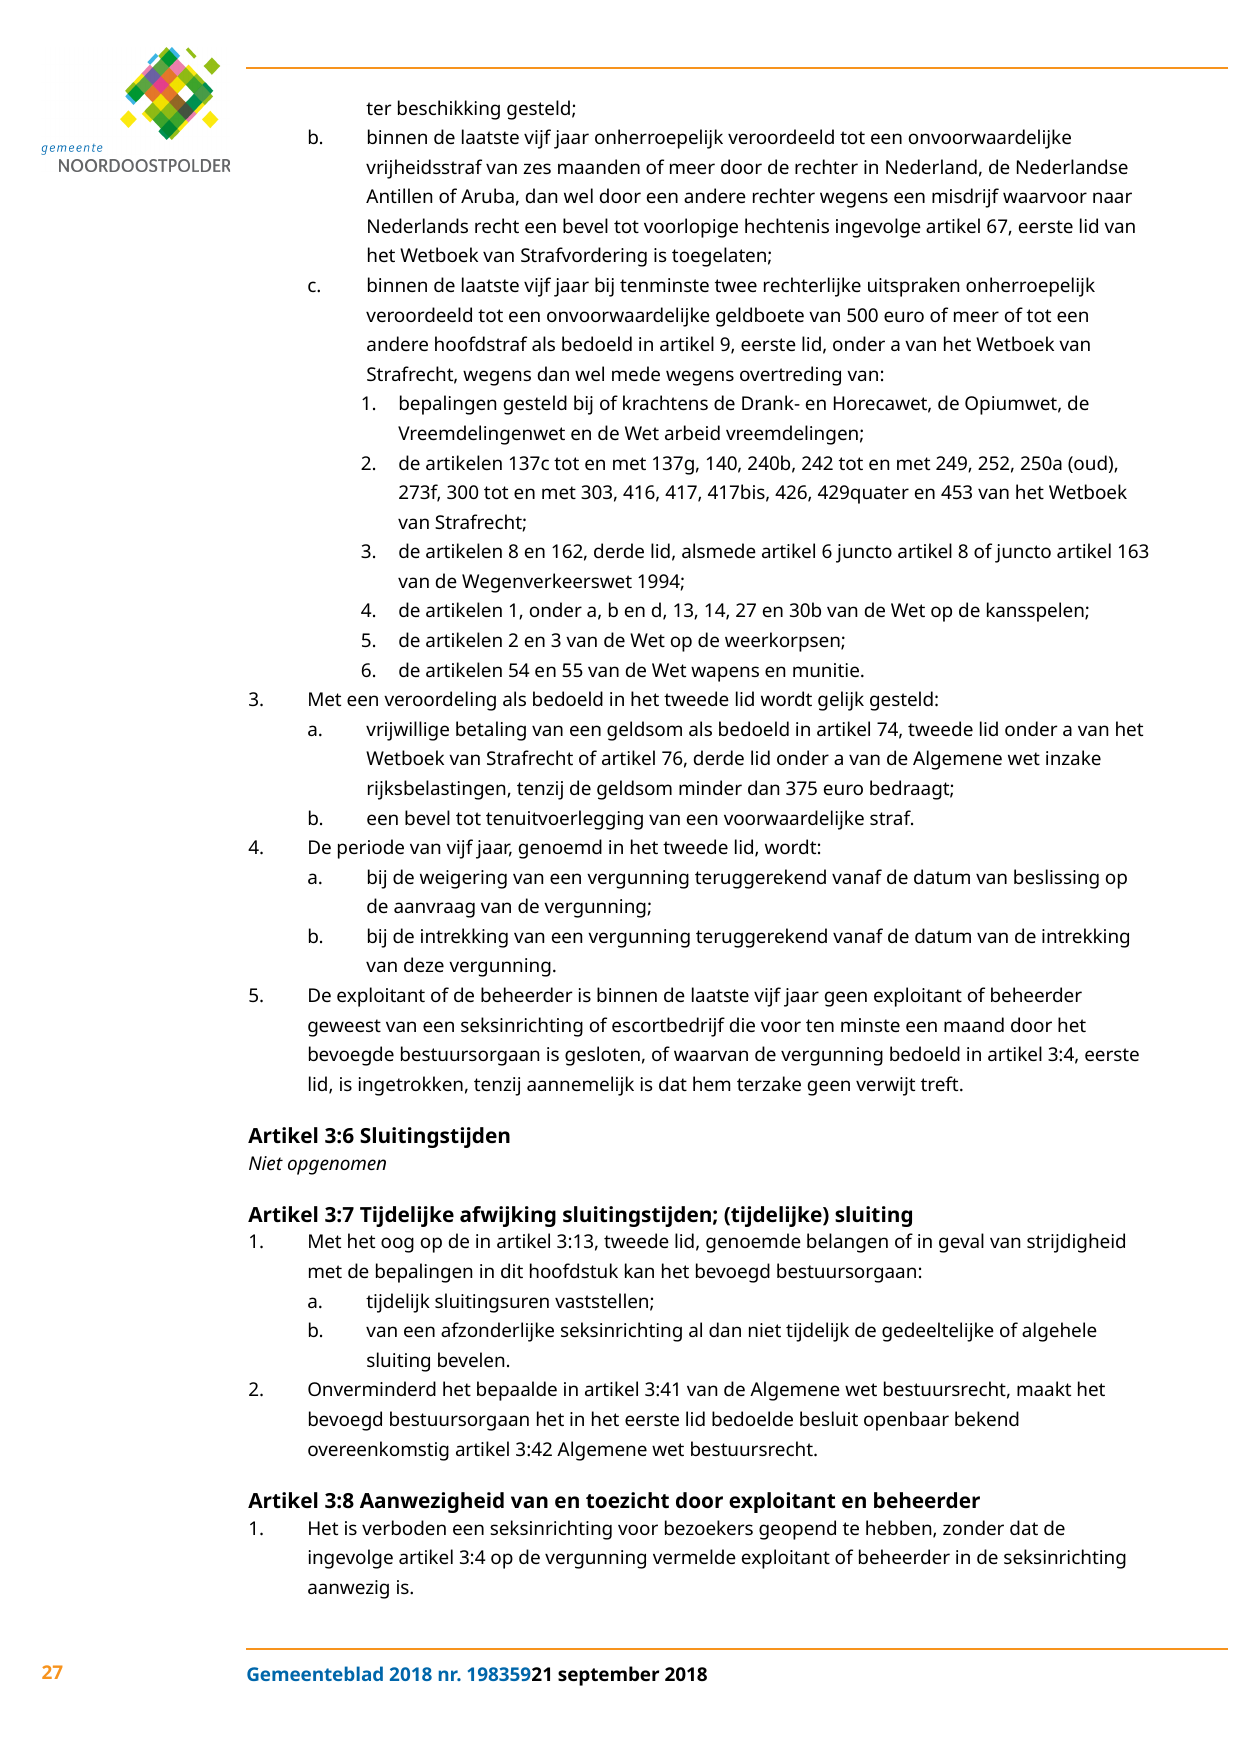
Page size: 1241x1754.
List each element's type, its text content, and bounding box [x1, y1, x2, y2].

list ter beschikking gesteld; [307, 95, 1152, 121]
list De exploitant of de beheerder is binnen de laatste vijf jaar geen exploitant of beheerder geweest van een seksinrichting of escortbedrijf die voor ten minste een maand door het bevoegde bestuursorgaan is gesloten, of waarvan de vergunning bedoeld in artikel 3:4, eerste lid, is ingetrokken, tenzij aannemelijk is dat hem terzake geen verwijt treft. [248, 982, 1152, 1097]
list binnen de laatste vijf jaar bij tenminste twee rechterlijke uitspraken onherroepelijk veroordeeld tot een onvoorwaardelijke geldboete van 500 euro of meer of tot een andere hoofdstraf als bedoeld in artikel 9, eerste lid, onder a van het Wetboek van Strafrecht, wegens dan wel mede wegens overtreding van: [307, 272, 1152, 387]
list de artikelen 2 en 3 van de Wet op de weerkorpsen; [361, 627, 1152, 653]
list De periode van vijf jaar, genoemd in het tweede lid, wordt: [248, 834, 1152, 860]
list Het is verboden een seksinrichting voor bezoekers geopend te hebben, zonder dat de ingevolge artikel 3:4 op de vergunning vermelde exploitant of beheerder in de seksinrichting aanwezig is. [248, 1515, 1152, 1599]
list de artikelen 1, onder a, b en d, 13, 14, 27 en 30b van de Wet op de kansspelen; [361, 598, 1152, 623]
list de artikelen 137c tot en met 137g, 140, 240b, 242 tot en met 249, 252, 250a (oud), 273f, 300 tot en met 303, 416, 417, 417bis, 426, 429quater en 453 van het Wetboek van Strafrecht; [361, 450, 1152, 535]
list Met een veroordeling als bedoeld in het tweede lid wordt gelijk gesteld: [248, 686, 1152, 712]
list binnen de laatste vijf jaar onherroepelijk veroordeeld tot een onvoorwaardelijke vrijheidsstraf van zes maanden of meer door de rechter in Nederland, de Nederlandse Antillen of Aruba, dan wel door een andere rechter wegens een misdrijf waarvoor naar Nederlands recht een bevel tot voorlopige hechtenis ingevolge artikel 67, eerste lid van het Wetboek van Strafvordering is toegelaten; [307, 124, 1152, 268]
picture [41, 47, 231, 172]
list de artikelen 8 en 162, derde lid, alsmede artikel 6 juncto artikel 8 of juncto artikel 163 van de Wegenverkeerswet 1994; [361, 538, 1152, 594]
list bepalingen gesteld bij of krachtens de Drank- en Horecawet, de Opiumwet, de Vreemdelingenwet en de Wet arbeid vreemdelingen; [361, 391, 1152, 446]
list van een afzonderlijke seksinrichting al dan niet tijdelijk de gedeeltelijke of algehele sluiting bevelen. [307, 1317, 1152, 1373]
text Artikel 3:8 Aanwezigheid van en toezicht door exploitant en beheerder [248, 1486, 1152, 1515]
list de artikelen 54 en 55 van de Wet wapens en munitie. [361, 657, 1152, 683]
text Niet opgenomen [248, 1150, 1152, 1176]
text Artikel 3:6 Sluitingstijden [248, 1121, 1152, 1150]
list Met het oog op de in artikel 3:13, tweede lid, genoemde belangen of in geval van strijdigheid met de bepalingen in dit hoofdstuk kan het bevoegd bestuursorgaan: [248, 1229, 1152, 1284]
text Artikel 3:7 Tijdelijke afwijking sluitingstijden; (tijdelijke) sluiting [248, 1200, 1152, 1229]
list vrijwillige betaling van een geldsom als bedoeld in artikel 74, tweede lid onder a van het Wetboek van Strafrecht of artikel 76, derde lid onder a van de Algemene wet inzake rijksbelastingen, tenzij de geldsom minder dan 375 euro bedraagt; [307, 716, 1152, 801]
list tijdelijk sluitingsuren vaststellen; [307, 1288, 1152, 1314]
list bij de weigering van een vergunning teruggerekend vanaf de datum van beslissing op de aanvraag van de vergunning; [307, 864, 1152, 919]
list een bevel tot tenuitvoerlegging van een voorwaardelijke straf. [307, 805, 1152, 831]
list Onverminderd het bepaalde in artikel 3:41 van de Algemene wet bestuursrecht, maakt het bevoegd bestuursorgaan het in het eerste lid bedoelde besluit openbaar bekend overeenkomstig artikel 3:42 Algemene wet bestuursrecht. [248, 1377, 1152, 1462]
list bij de intrekking van een vergunning teruggerekend vanaf de datum van de intrekking van deze vergunning. [307, 923, 1152, 978]
